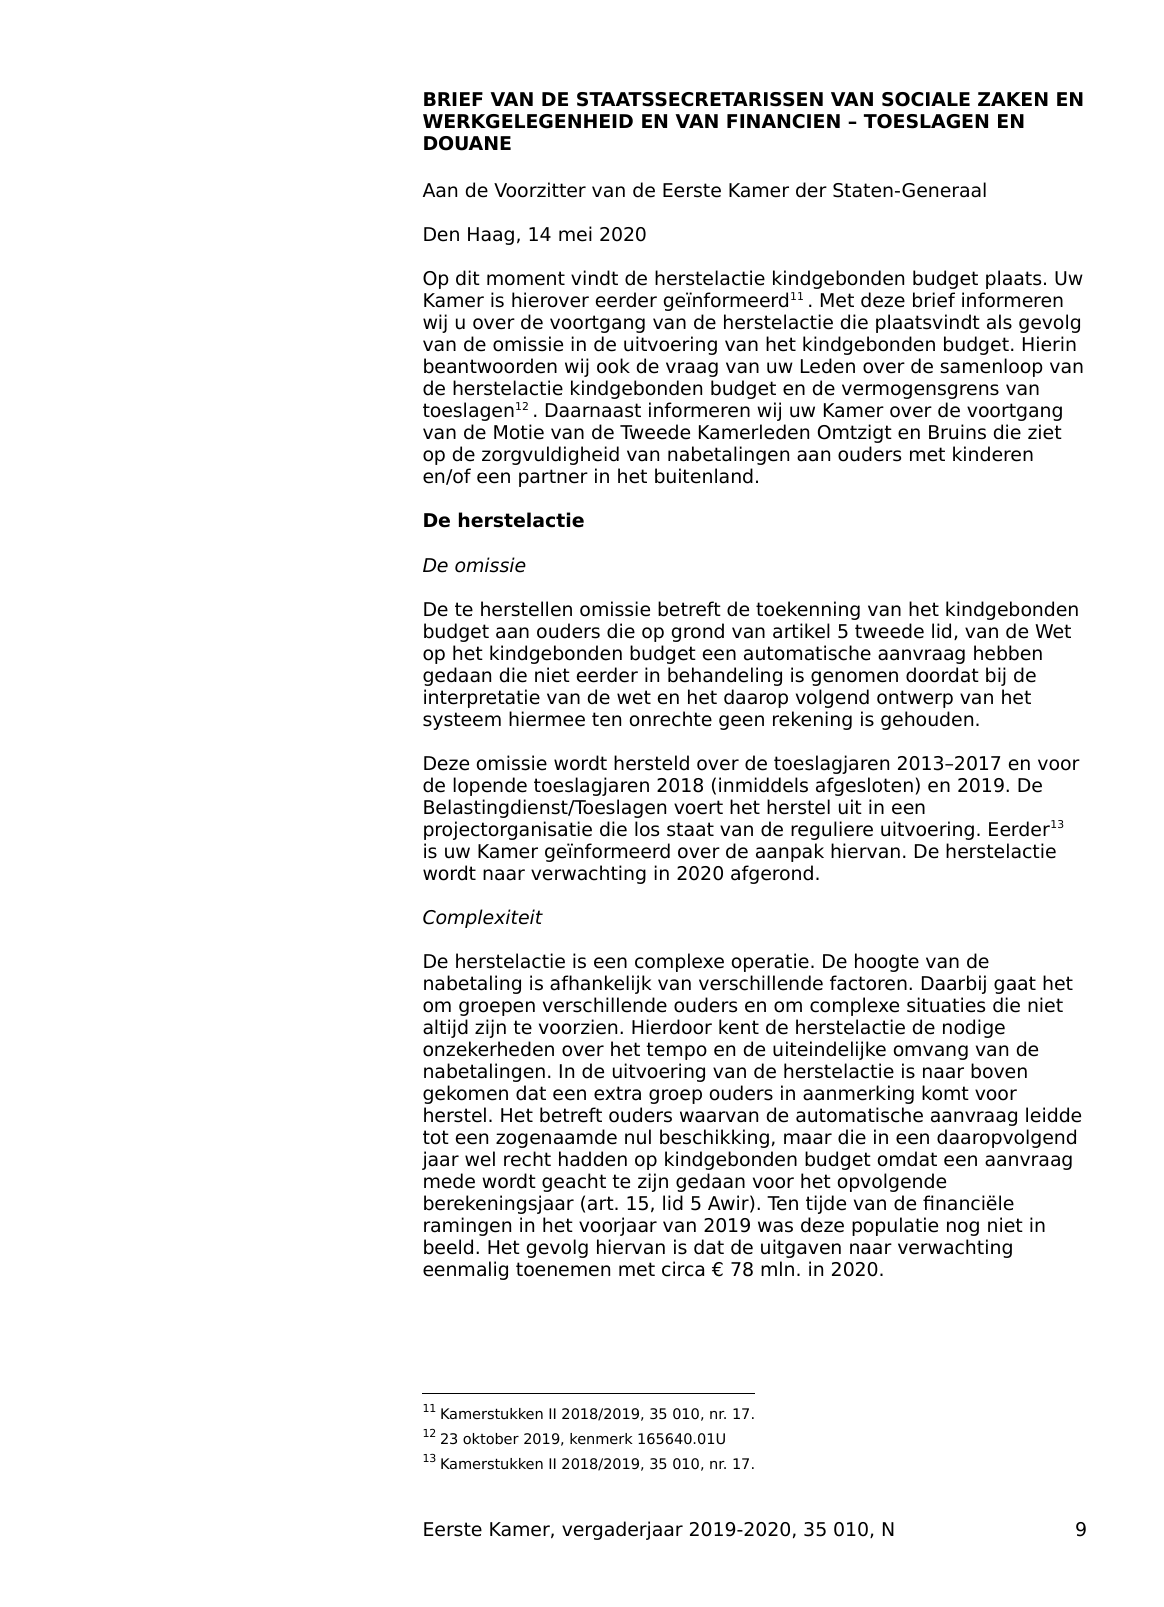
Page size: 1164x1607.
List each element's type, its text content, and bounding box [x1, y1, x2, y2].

subtitle De herstelactie [422, 510, 1087, 532]
text Deze omissie wordt hersteld over de toeslagjaren 2013–2017 en voor de lopende toeslagjaren 2018 (inmiddels afgesloten) en 2019. De Belastingdienst/Toeslagen voert het herstel uit in een projectorganisatie die los staat van de reguliere uitvoering. Eerder is uw Kamer geïnformeerd over de aanpak hiervan. De herstelactie wordt naar verwachting in 2020 afgerond. [422, 753, 1087, 884]
text Op dit moment vindt de herstelactie kindgebonden budget plaats. Uw Kamer is hierover eerder geïnformeerd. Met deze brief informeren wij u over de voortgang van de herstelactie die plaatsvindt als gevolg van de omissie in de uitvoering van het kindgebonden budget. Hierin beantwoorden wij ook de vraag van uw Leden over de samenloop van de herstelactie kindgebonden budget en de vermogensgrens van toeslagen. Daarnaast informeren wij uw Kamer over de voortgang van de Motie van de Tweede Kamerleden Omtzigt en Bruins die ziet op de zorgvuldigheid van nabetalingen aan ouders met kinderen en/of een partner in het buitenland. [422, 268, 1087, 488]
text Kamerstukken II 2018/2019, 35 010, nr. 17. [422, 1402, 1087, 1424]
text 23 oktober 2019, kenmerk 165640.01U [422, 1427, 1087, 1449]
text Kamerstukken II 2018/2019, 35 010, nr. 17. [422, 1452, 1087, 1474]
subtitle Complexiteit [422, 907, 1087, 929]
text Den Haag, 14 mei 2020 [422, 224, 1087, 246]
subtitle De omissie [422, 554, 1087, 576]
subtitle BRIEF VAN DE STAATSSECRETARISSEN VAN SOCIALE ZAKEN EN WERKGELEGENHEID EN VAN FINANCIEN – TOESLAGEN EN DOUANE [422, 89, 1087, 155]
text De herstelactie is een complexe operatie. De hoogte van de nabetaling is afhankelijk van verschillende factoren. Daarbij gaat het om groepen verschillende ouders en om complexe situaties die niet altijd zijn te voorzien. Hierdoor kent de herstelactie de nodige onzekerheden over het tempo en de uiteindelijke omvang van de nabetalingen. In de uitvoering van de herstelactie is naar boven gekomen dat een extra groep ouders in aanmerking komt voor herstel. Het betreft ouders waarvan de automatische aanvraag leidde tot een zogenaamde nul beschikking, maar die in een daaropvolgend jaar wel recht hadden op kindgebonden budget omdat een aanvraag mede wordt geacht te zijn gedaan voor het opvolgende berekeningsjaar (art. 15, lid 5 Awir). Ten tijde van de financiële ramingen in het voorjaar van 2019 was deze populatie nog niet in beeld. Het gevolg hiervan is dat de uitgaven naar verwachting eenmalig toenemen met circa € 78 mln. in 2020. [422, 951, 1087, 1281]
text Aan de Voorzitter van de Eerste Kamer der Staten-Generaal [422, 180, 1087, 202]
text De te herstellen omissie betreft de toekenning van het kindgebonden budget aan ouders die op grond van artikel 5 tweede lid, van de Wet op het kindgebonden budget een automatische aanvraag hebben gedaan die niet eerder in behandeling is genomen doordat bij de interpretatie van de wet en het daarop volgend ontwerp van het systeem hiermee ten onrechte geen rekening is gehouden. [422, 599, 1087, 731]
